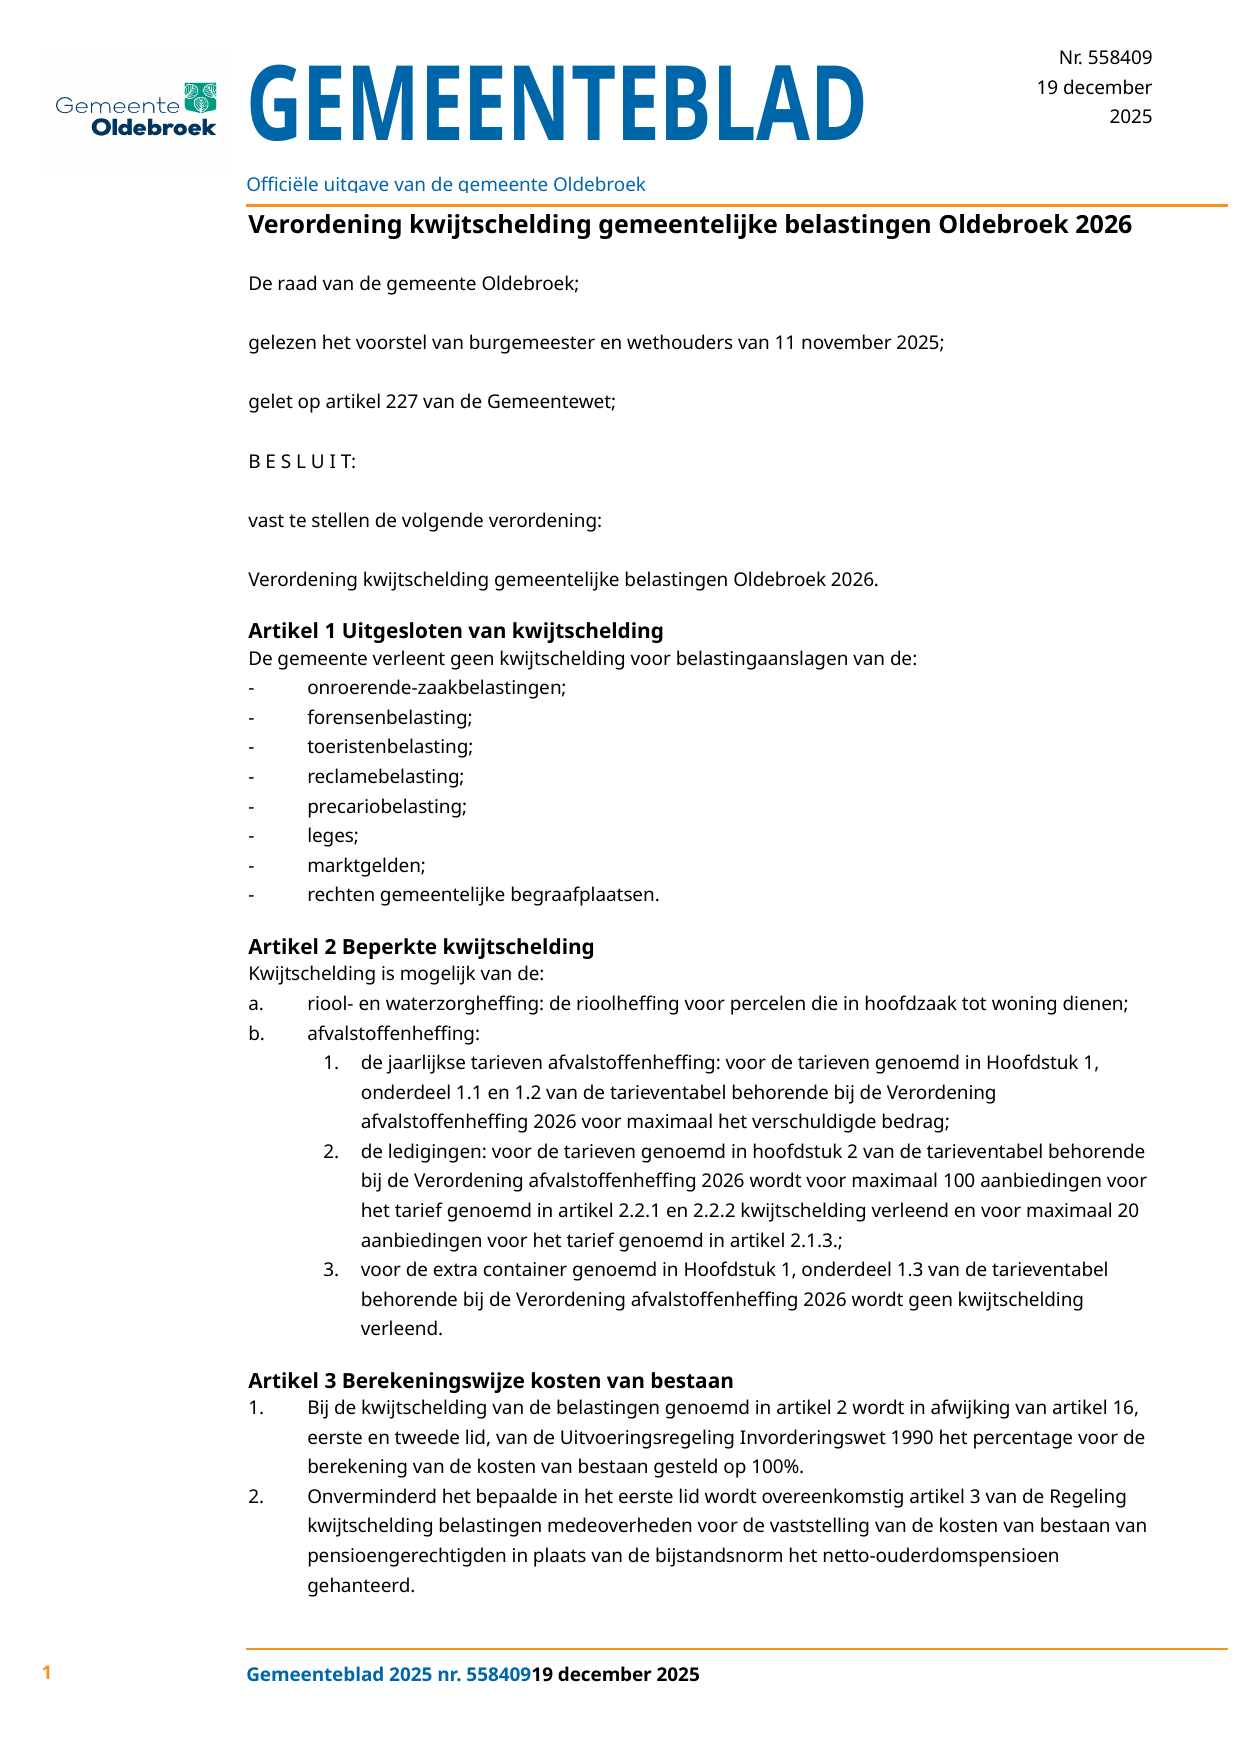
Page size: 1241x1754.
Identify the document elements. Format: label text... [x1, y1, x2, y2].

text Artikel 1 Uitgesloten van kwijtschelding [248, 617, 1152, 645]
text Kwijtschelding is mogelijk van de: [248, 961, 1152, 986]
text Verordening kwijtschelding gemeentelijke belastingen Oldebroek 2026. [248, 566, 1152, 592]
text Artikel 2 Beperkte kwijtschelding [248, 932, 1152, 961]
list riool- en waterzorgheffing: de rioolheffing voor percelen die in hoofdzaak tot woning dienen; [248, 990, 1152, 1016]
text gelezen het voorstel van burgemeester en wethouders van 11 november 2025; [248, 329, 1152, 355]
text Artikel 3 Berekeningswijze kosten van bestaan [248, 1366, 1152, 1394]
list rechten gemeentelijke begraafplaatsen. [248, 882, 1152, 907]
text Verordening kwijtschelding gemeentelijke belastingen Oldebroek 2026 [248, 207, 1152, 241]
list onroerende-zaakbelastingen; [248, 674, 1152, 700]
list leges; [248, 822, 1152, 848]
text gelet op artikel 227 van de Gemeentewet; [248, 389, 1152, 414]
text De raad van de gemeente Oldebroek; [248, 270, 1152, 296]
list Onverminderd het bepaalde in het eerste lid wordt overeenkomstig artikel 3 van de Regeling kwijtschelding belastingen medeoverheden voor de vaststelling van de kosten van bestaan van pensioengerechtigden in plaats van de bijstandsnorm het netto-ouderdomspensioen gehanteerd. [248, 1483, 1152, 1598]
list marktgelden; [248, 852, 1152, 878]
list reclamebelasting; [248, 763, 1152, 789]
text De gemeente verleent geen kwijtschelding voor belastingaanslagen van de: [248, 645, 1152, 671]
list afvalstoffenheffing: [248, 1020, 1152, 1045]
list voor de extra container genoemd in Hoofdstuk 1, onderdeel 1.3 van de tarieventabel behorende bij de Verordening afvalstoffenheffing 2026 wordt geen kwijtschelding verleend. [323, 1256, 1152, 1341]
list de jaarlijkse tarieven afvalstoffenheffing: voor de tarieven genoemd in Hoofdstuk 1, onderdeel 1.1 en 1.2 van de tarieventabel behorende bij de Verordening afvalstoffenheffing 2026 voor maximaal het verschuldigde bedrag; [323, 1049, 1152, 1134]
picture [41, 47, 231, 172]
list forensenbelasting; [248, 704, 1152, 730]
list precariobelasting; [248, 793, 1152, 819]
text B E S L U I T: [248, 448, 1152, 473]
list Bij de kwijtschelding van de belastingen genoemd in artikel 2 wordt in afwijking van artikel 16, eerste en tweede lid, van de Uitvoeringsregeling Invorderingswet 1990 het percentage voor de berekening van de kosten van bestaan gesteld op 100%. [248, 1394, 1152, 1479]
list toeristenbelasting; [248, 734, 1152, 759]
text vast te stellen de volgende verordening: [248, 507, 1152, 533]
list de ledigingen: voor de tarieven genoemd in hoofdstuk 2 van de tarieventabel behorende bij de Verordening afvalstoffenheffing 2026 wordt voor maximaal 100 aanbiedingen voor het tarief genoemd in artikel 2.2.1 en 2.2.2 kwijtschelding verleend en voor maximaal 20 aanbiedingen voor het tarief genoemd in artikel 2.1.3.; [323, 1138, 1152, 1252]
